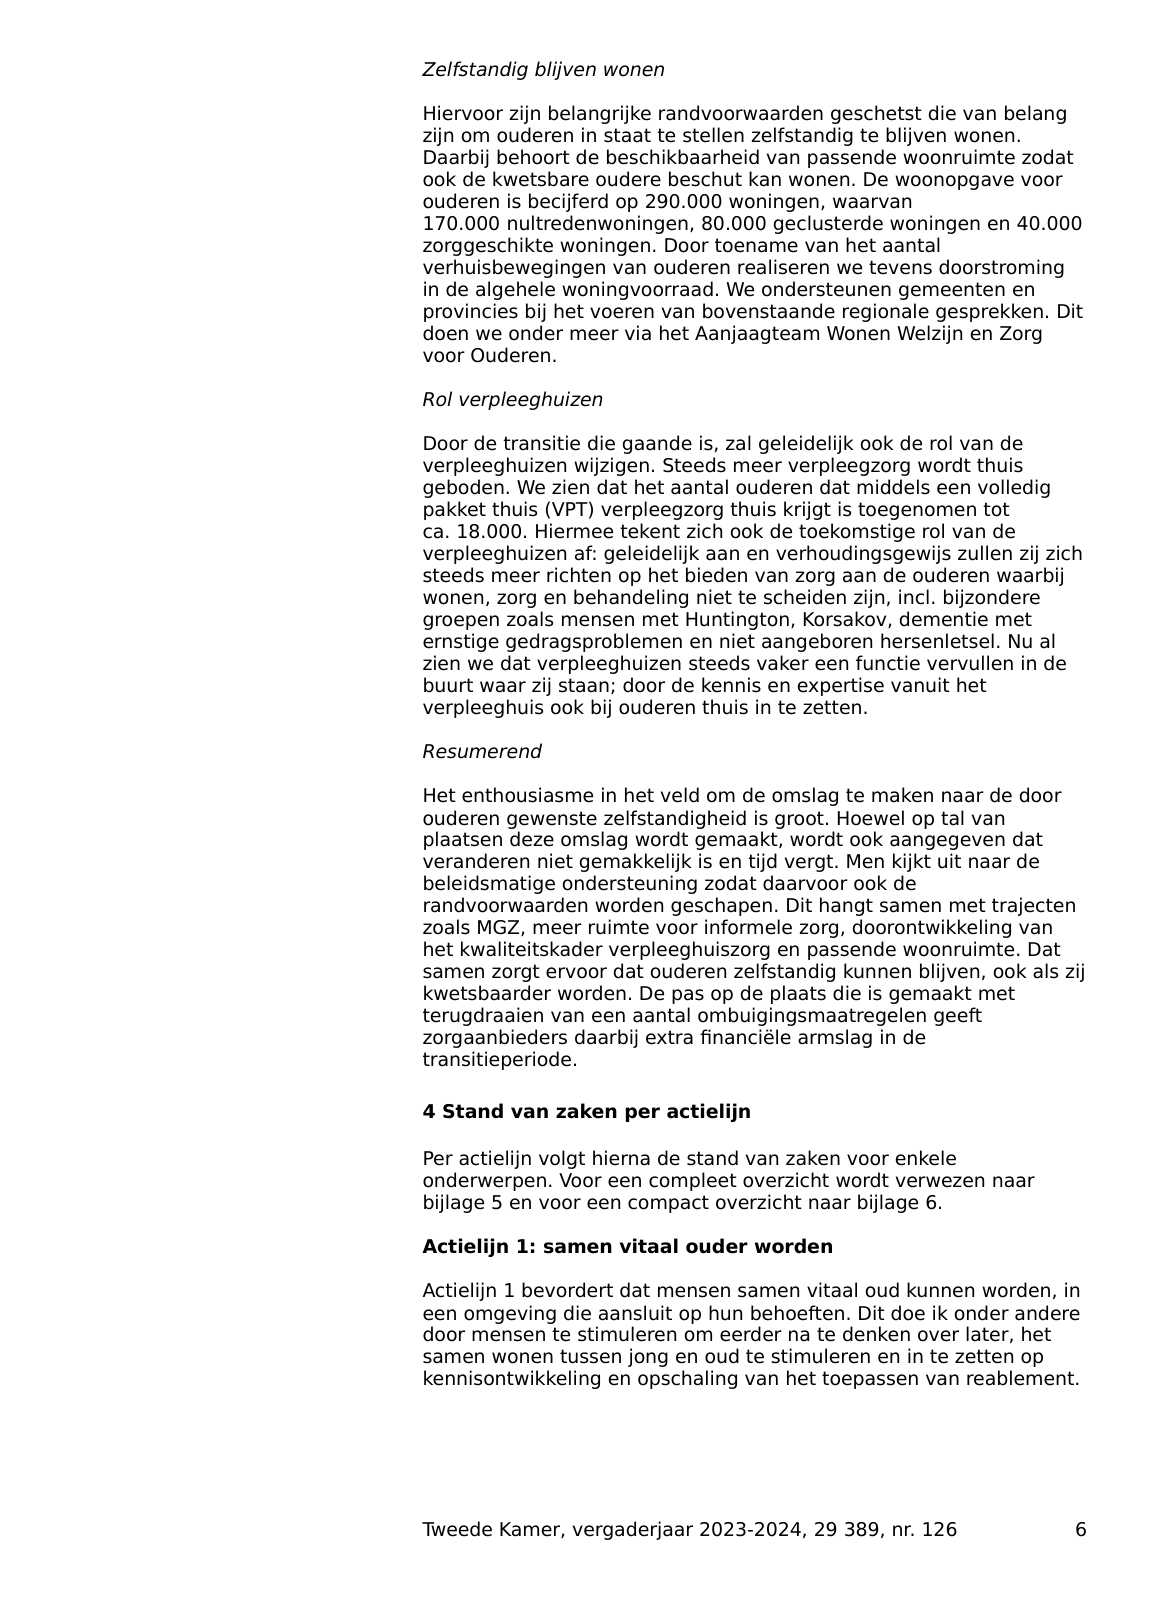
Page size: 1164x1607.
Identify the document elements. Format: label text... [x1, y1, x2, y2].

subtitle 4 Stand van zaken per actielijn [422, 1101, 1087, 1123]
text Hiervoor zijn belangrijke randvoorwaarden geschetst die van belang zijn om ouderen in staat te stellen zelfstandig te blijven wonen. Daarbij behoort de beschikbaarheid van passende woonruimte zodat ook de kwetsbare oudere beschut kan wonen. De woonopgave voor ouderen is becijferd op 290.000 woningen, waarvan 170.000 nultredenwoningen, 80.000 geclusterde woningen en 40.000 zorggeschikte woningen. Door toename van het aantal verhuisbewegingen van ouderen realiseren we tevens doorstroming in de algehele woningvoorraad. We ondersteunen gemeenten en provincies bij het voeren van bovenstaande regionale gesprekken. Dit doen we onder meer via het Aanjaagteam Wonen Welzijn en Zorg voor Ouderen. [422, 103, 1087, 367]
text Per actielijn volgt hierna de stand van zaken voor enkele onderwerpen. Voor een compleet overzicht wordt verwezen naar bijlage 5 en voor een compact overzicht naar bijlage 6. [422, 1148, 1087, 1214]
subtitle Zelfstandig blijven wonen [422, 59, 1087, 81]
subtitle Actielijn 1: samen vitaal ouder worden [422, 1236, 1087, 1258]
text Door de transitie die gaande is, zal geleidelijk ook de rol van de verpleeghuizen wijzigen. Steeds meer verpleegzorg wordt thuis geboden. We zien dat het aantal ouderen dat middels een volledig pakket thuis (VPT) verpleegzorg thuis krijgt is toegenomen tot ca. 18.000. Hiermee tekent zich ook de toekomstige rol van de verpleeghuizen af: geleidelijk aan en verhoudingsgewijs zullen zij zich steeds meer richten op het bieden van zorg aan de ouderen waarbij wonen, zorg en behandeling niet te scheiden zijn, incl. bijzondere groepen zoals mensen met Huntington, Korsakov, dementie met ernstige gedragsproblemen en niet aangeboren hersenletsel. Nu al zien we dat verpleeghuizen steeds vaker een functie vervullen in de buurt waar zij staan; door de kennis en expertise vanuit het verpleeghuis ook bij ouderen thuis in te zetten. [422, 433, 1087, 719]
text Actielijn 1 bevordert dat mensen samen vitaal oud kunnen worden, in een omgeving die aansluit op hun behoeften. Dit doe ik onder andere door mensen te stimuleren om eerder na te denken over later, het samen wonen tussen jong en oud te stimuleren en in te zetten op kennisontwikkeling en opschaling van het toepassen van reablement. [422, 1280, 1087, 1390]
subtitle Resumerend [422, 741, 1087, 763]
subtitle Rol verpleeghuizen [422, 389, 1087, 411]
text Het enthousiasme in het veld om de omslag te maken naar de door ouderen gewenste zelfstandigheid is groot. Hoewel op tal van plaatsen deze omslag wordt gemaakt, wordt ook aangegeven dat veranderen niet gemakkelijk is en tijd vergt. Men kijkt uit naar de beleidsmatige ondersteuning zodat daarvoor ook de randvoorwaarden worden geschapen. Dit hangt samen met trajecten zoals MGZ, meer ruimte voor informele zorg, doorontwikkeling van het kwaliteitskader verpleeghuiszorg en passende woonruimte. Dat samen zorgt ervoor dat ouderen zelfstandig kunnen blijven, ook als zij kwetsbaarder worden. De pas op de plaats die is gemaakt met terugdraaien van een aantal ombuigingsmaatregelen geeft zorgaanbieders daarbij extra financiële armslag in de transitieperiode. [422, 785, 1087, 1071]
